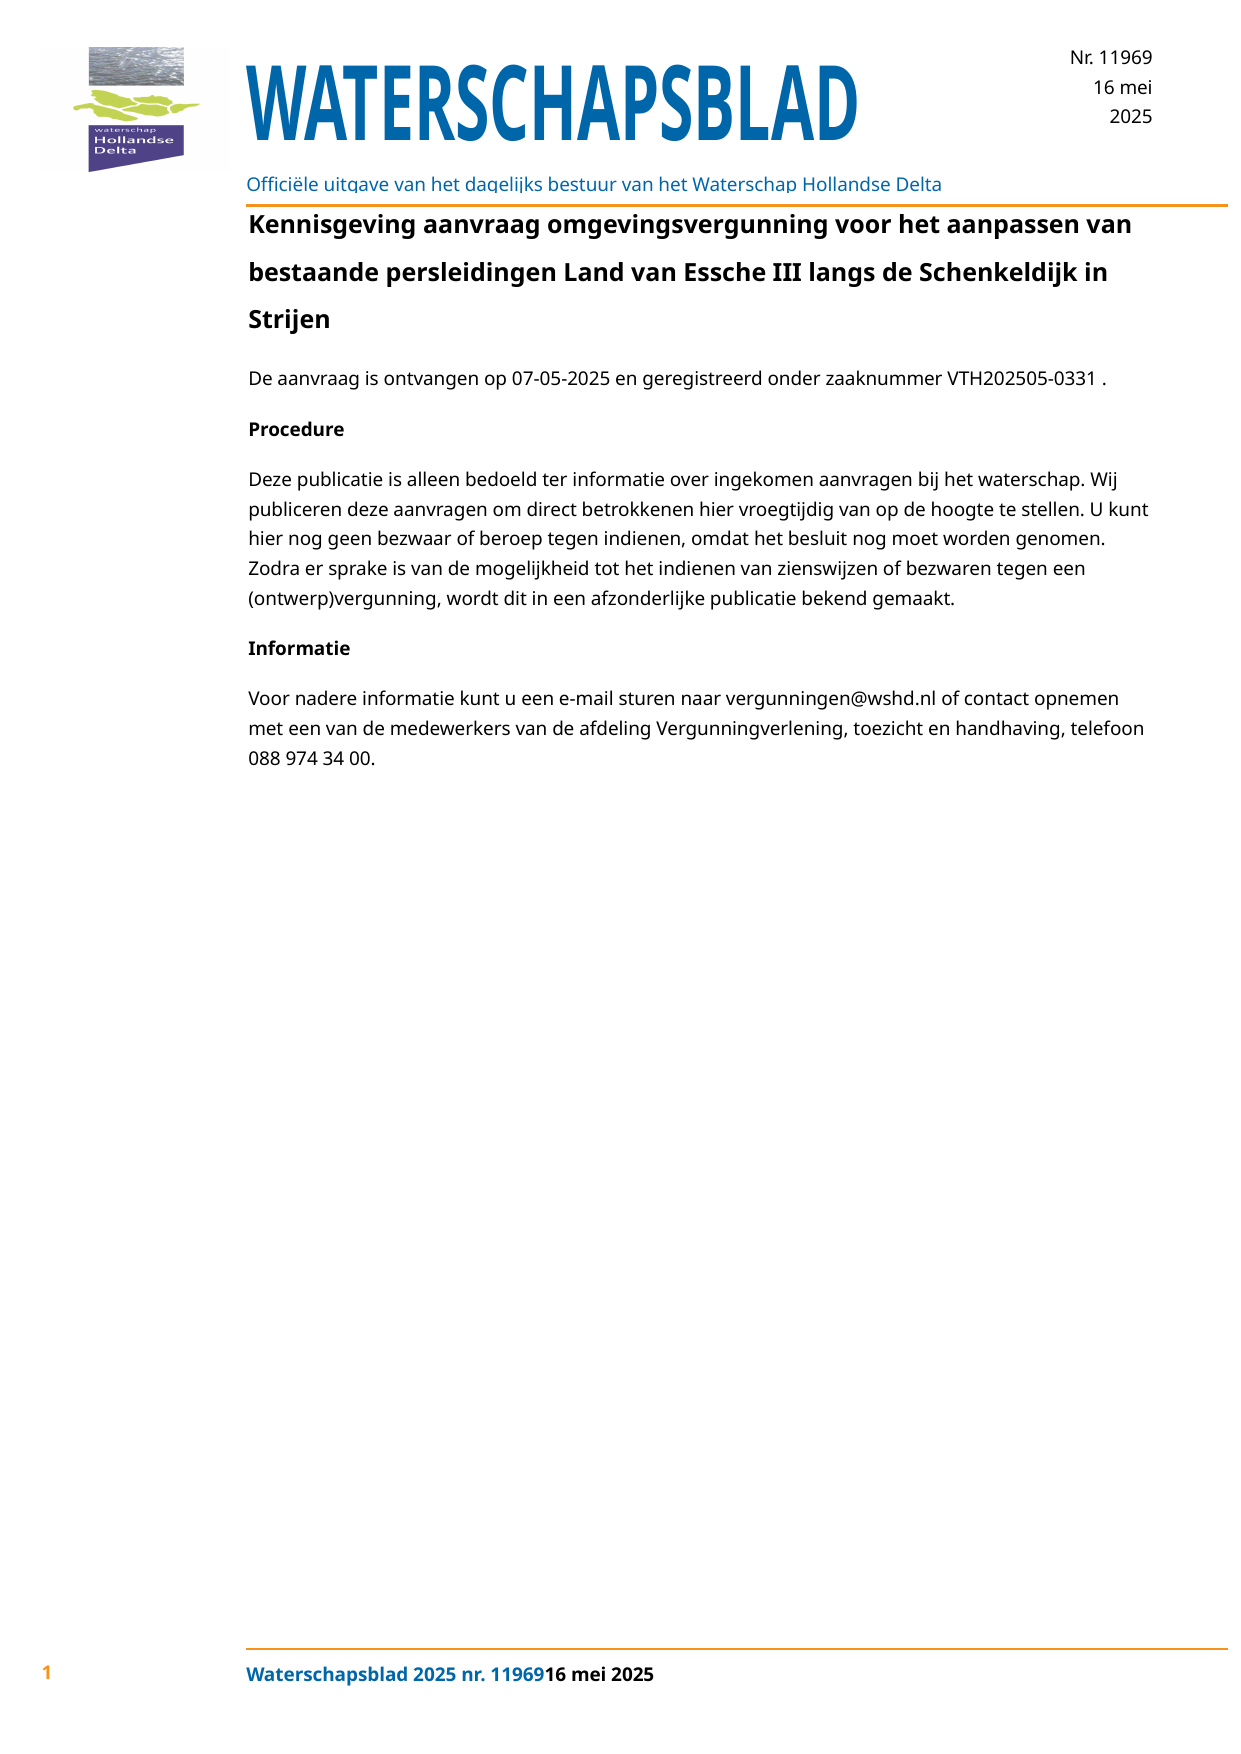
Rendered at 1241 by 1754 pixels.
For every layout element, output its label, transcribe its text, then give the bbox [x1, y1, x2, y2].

text Deze publicatie is alleen bedoeld ter informatie over ingekomen aanvragen bij het waterschap. Wij publiceren deze aanvragen om direct betrokkenen hier vroegtijdig van op de hoogte te stellen. U kunt hier nog geen bezwaar of beroep tegen indienen, omdat het besluit nog moet worden genomen. Zodra er sprake is van de mogelijkheid tot het indienen van zienswijzen of bezwaren tegen een (ontwerp)vergunning, wordt dit in een afzonderlijke publicatie bekend gemaakt. [248, 466, 1152, 610]
text Procedure [248, 416, 1152, 442]
text De aanvraag is ontvangen op 07-05-2025 en geregistreerd onder zaaknummer VTH202505-0331 . [248, 366, 1152, 391]
text Voor nadere informatie kunt u een e-mail sturen naar vergunningen@wshd.nl of contact opnemen met een van de medewerkers van de afdeling Vergunningverlening, toezicht en handhaving, telefoon 088 974 34 00. [248, 686, 1152, 770]
picture [41, 47, 231, 172]
text Kennisgeving aanvraag omgevingsvergunning voor het aanpassen van bestaande persleidingen Land van Essche III langs de Schenkeldijk in Strijen [248, 207, 1152, 336]
text Informatie [248, 635, 1152, 661]
